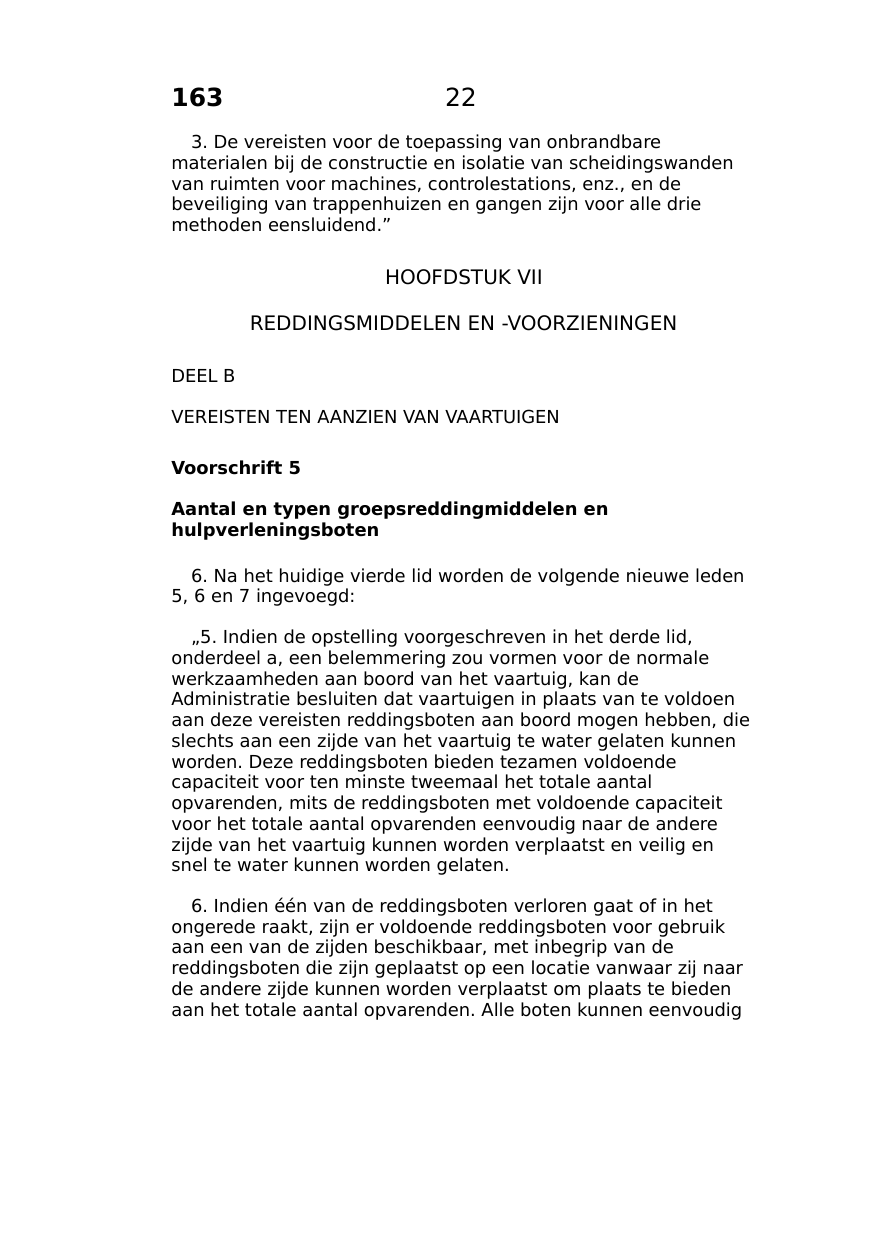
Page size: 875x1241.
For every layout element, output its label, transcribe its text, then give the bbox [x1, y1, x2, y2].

subtitle DEEL B VEREISTEN TEN AANZIEN VAN VAARTUIGEN [171, 366, 756, 428]
text 3. De vereisten voor de toepassing van onbrandbare materialen bij de constructie en isolatie van scheidingswanden van ruimten voor machines, controlestations, enz., en de beveiliging van trappenhuizen en gangen zijn voor alle drie methoden eensluidend.” [171, 132, 756, 236]
text 6. Na het huidige vierde lid worden de volgende nieuwe leden 5, 6 en 7 ingevoegd: [171, 566, 756, 607]
text „5. Indien de opstelling voorgeschreven in het derde lid, onderdeel a, een belemmering zou vormen voor de normale werkzaamheden aan boord van het vaartuig, kan de Administratie besluiten dat vaartuigen in plaats van te voldoen aan deze vereisten reddingsboten aan boord mogen hebben, die slechts aan een zijde van het vaartuig te water gelaten kunnen worden. Deze reddingsboten bieden tezamen voldoende capaciteit voor ten minste tweemaal het totale aantal opvarenden, mits de reddingsboten met voldoende capaciteit voor het totale aantal opvarenden eenvoudig naar de andere zijde van het vaartuig kunnen worden verplaatst en veilig en snel te water kunnen worden gelaten. [171, 627, 756, 876]
text 6. Indien één van de reddingsboten verloren gaat of in het ongerede raakt, zijn er voldoende reddingsboten voor gebruik aan een van de zijden beschikbaar, met inbegrip van de reddingsboten die zijn geplaatst op een locatie vanwaar zij naar de andere zijde kunnen worden verplaatst om plaats te bieden aan het totale aantal opvarenden. Alle boten kunnen eenvoudig [171, 896, 756, 1020]
subtitle HOOFDSTUK VII REDDINGSMIDDELEN EN -VOORZIENINGEN [171, 266, 756, 336]
subtitle Voorschrift 5 Aantal en typen groepsreddingmiddelen en hulpverleningsboten [171, 458, 756, 541]
